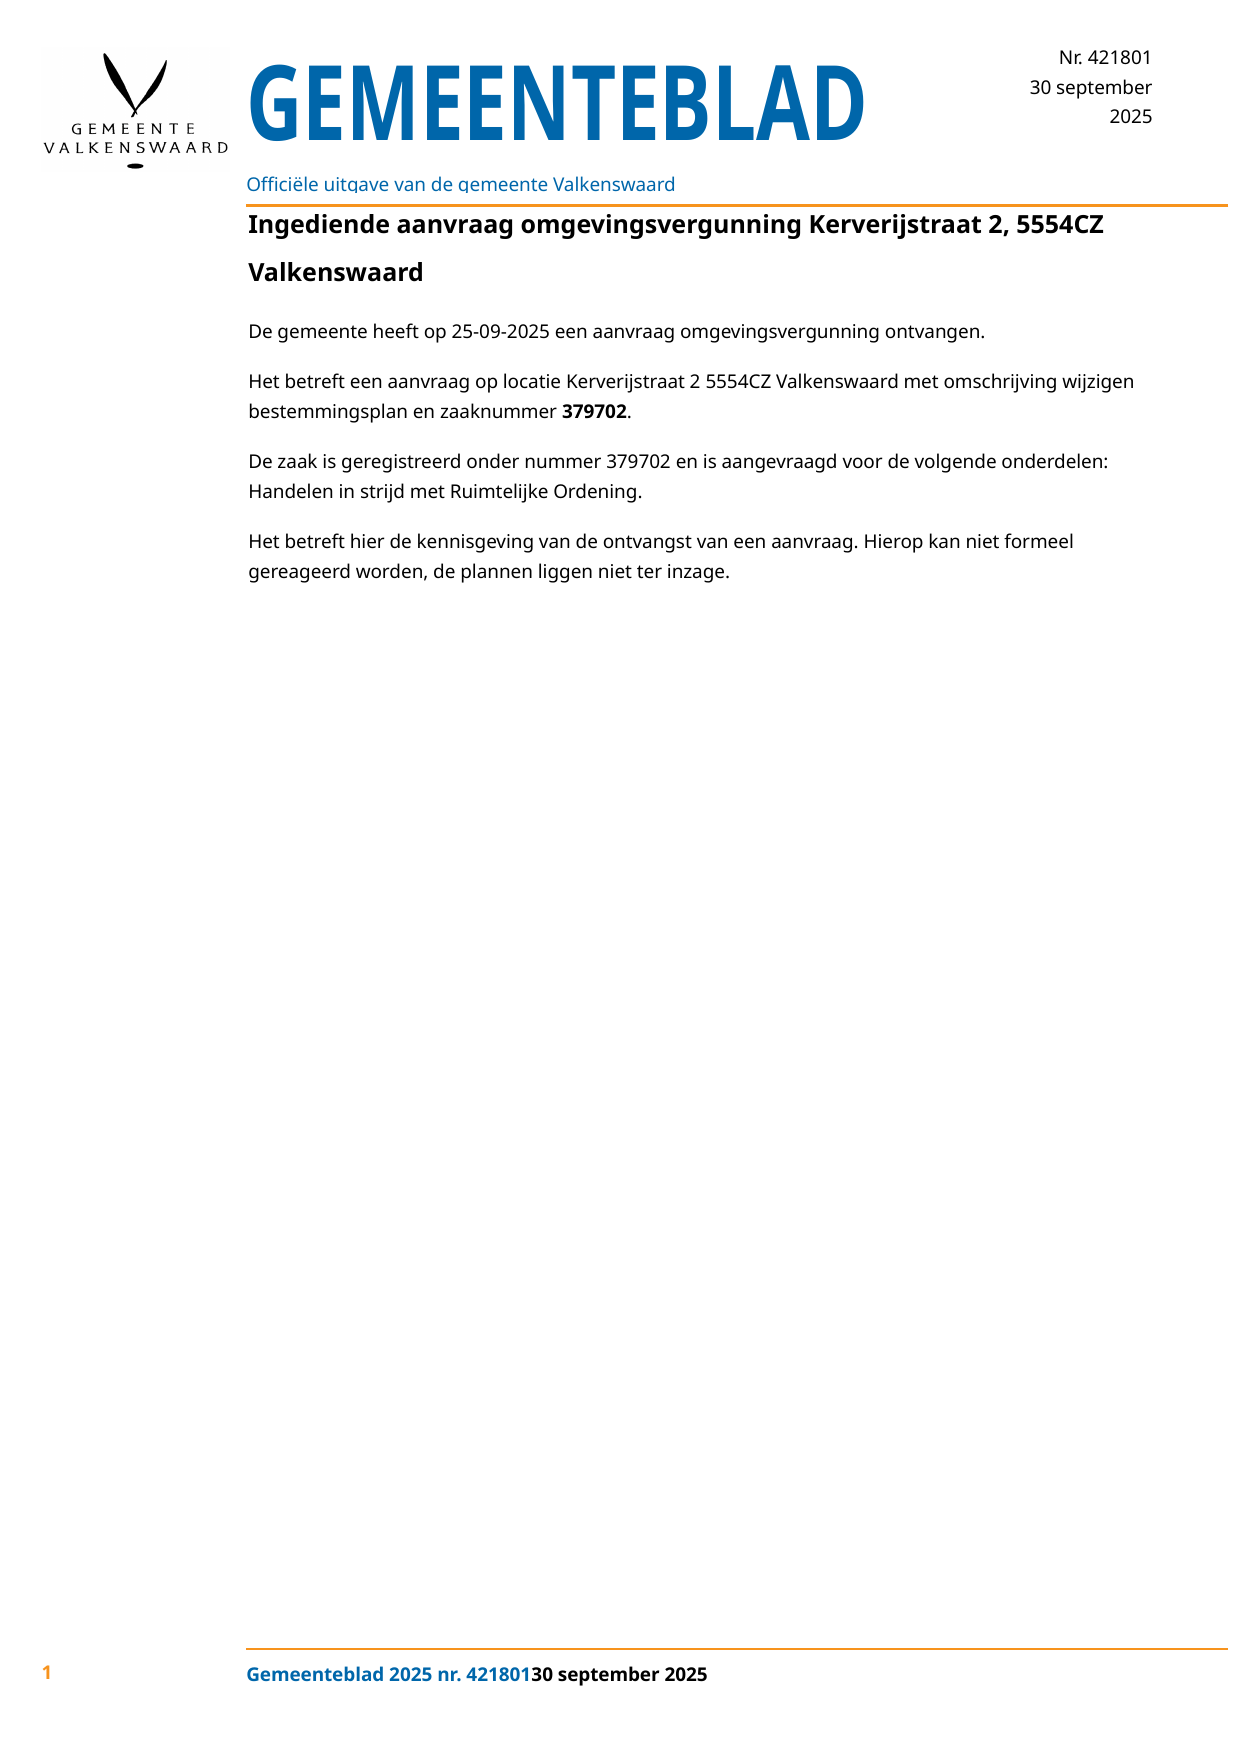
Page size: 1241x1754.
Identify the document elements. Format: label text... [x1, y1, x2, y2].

text De zaak is geregistreerd onder nummer 379702 en is aangevraagd voor de volgende onderdelen: Handelen in strijd met Ruimtelijke Ordening. [248, 448, 1152, 504]
text Het betreft een aanvraag op locatie Kerverijstraat 2 5554CZ Valkenswaard met omschrijving wijzigen bestemmingsplan en zaaknummer 379702. [248, 368, 1152, 424]
text Het betreft hier de kennisgeving van de ontvangst van een aanvraag. Hierop kan niet formeel gereageerd worden, de plannen liggen niet ter inzage. [248, 528, 1152, 584]
picture [41, 47, 231, 172]
text De gemeente heeft op 25-09-2025 een aanvraag omgevingsvergunning ontvangen. [248, 318, 1152, 344]
text Ingediende aanvraag omgevingsvergunning Kerverijstraat 2, 5554CZ Valkenswaard [248, 207, 1152, 288]
